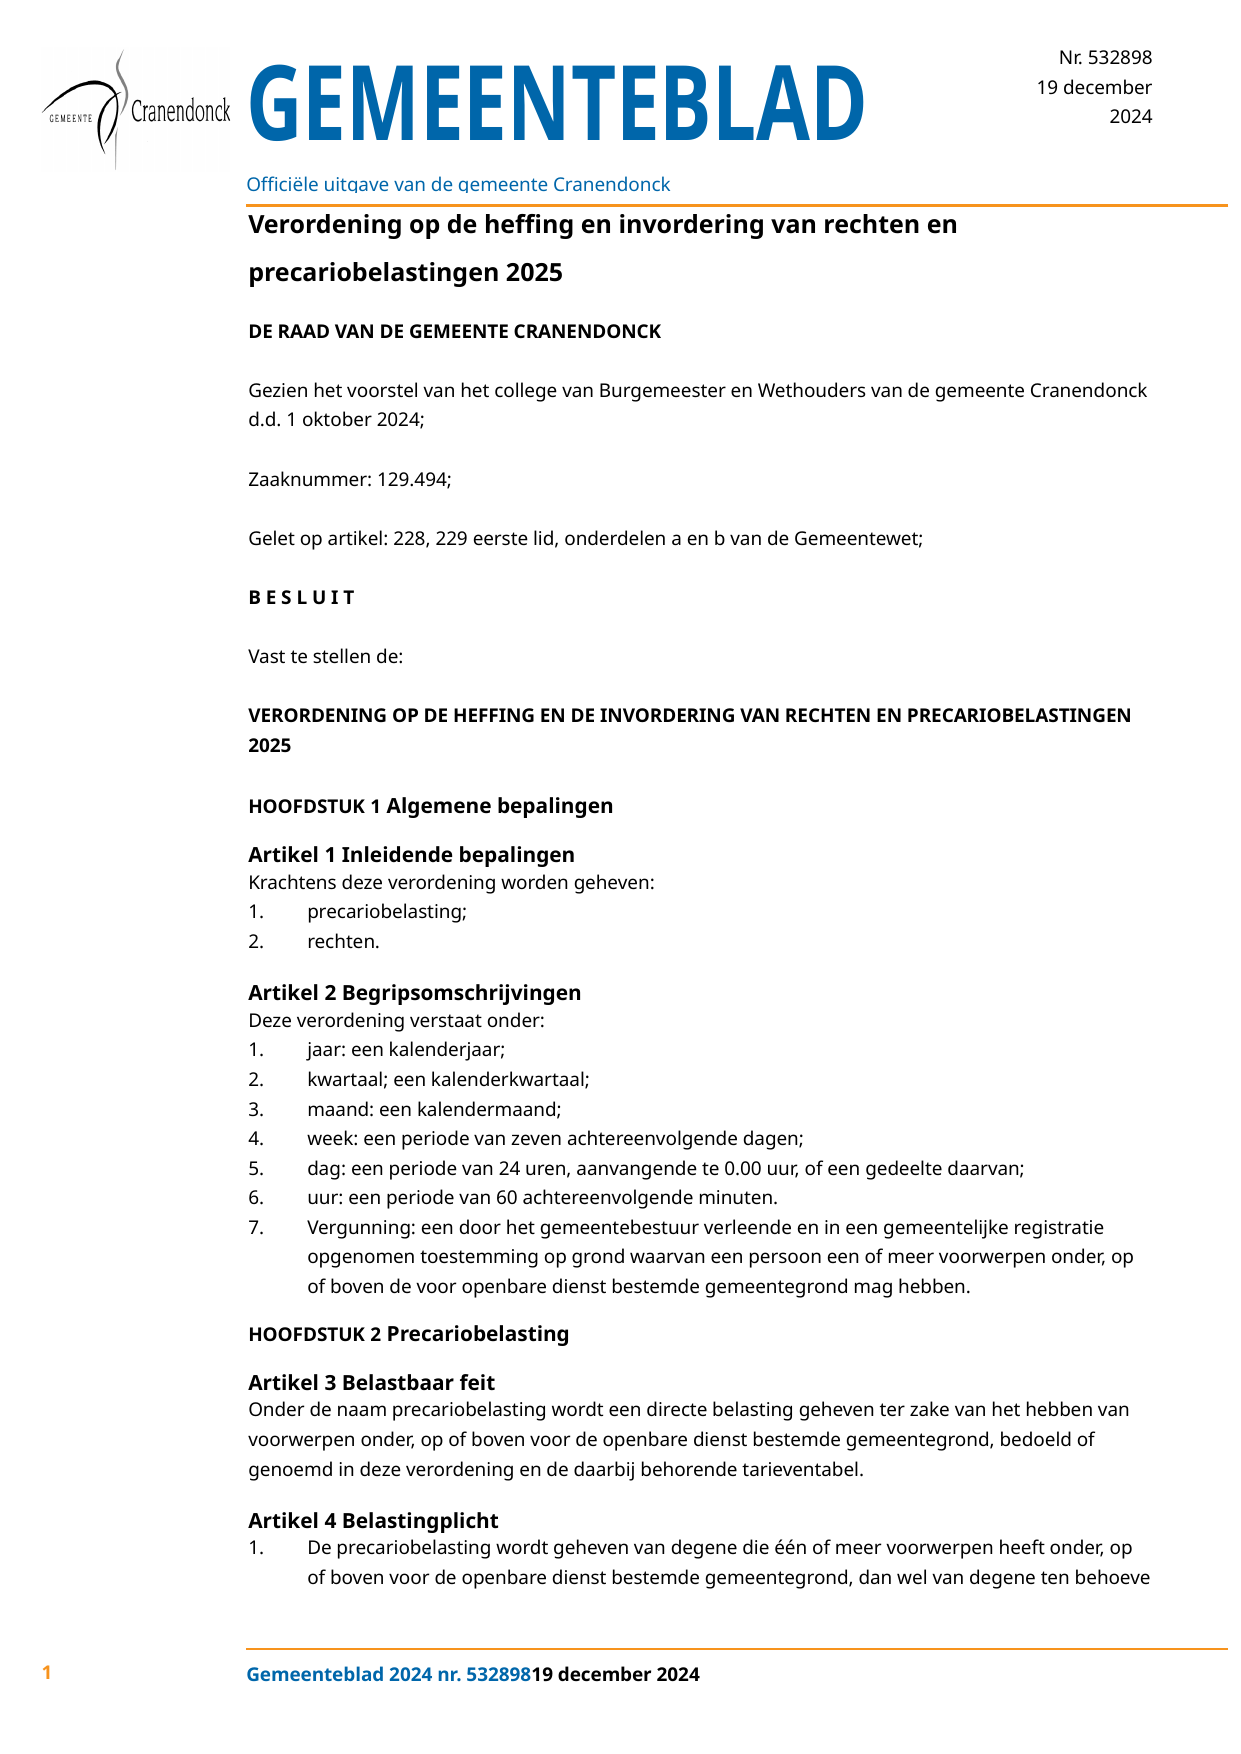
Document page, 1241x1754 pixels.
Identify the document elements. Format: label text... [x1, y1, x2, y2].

text HOOFDSTUK 2 Precariobelasting [248, 1319, 1152, 1347]
text DE RAAD VAN DE GEMEENTE CRANENDONCK [248, 318, 1152, 344]
text Krachtens deze verordening worden geheven: [248, 869, 1152, 895]
text Gelet op artikel: 228, 229 eerste lid, onderdelen a en b van de Gemeentewet; [248, 525, 1152, 551]
text B E S L U I T [248, 584, 1152, 610]
list week: een periode van zeven achtereenvolgende dagen; [248, 1125, 1152, 1151]
text HOOFDSTUK 1 Algemene bepalingen [248, 791, 1152, 820]
text Zaaknummer: 129.494; [248, 466, 1152, 492]
list uur: een periode van 60 achtereenvolgende minuten. [248, 1184, 1152, 1210]
text Verordening op de heffing en invordering van rechten en precariobelastingen 2025 [248, 207, 1152, 288]
text Artikel 3 Belastbaar feit [248, 1368, 1152, 1397]
list rechten. [248, 928, 1152, 954]
list kwartaal; een kalenderkwartaal; [248, 1066, 1152, 1092]
text Gezien het voorstel van het college van Burgemeester en Wethouders van de gemeente Cranendonck d.d. 1 oktober 2024; [248, 377, 1152, 432]
text Artikel 2 Begripsomschrijvingen [248, 978, 1152, 1007]
text Deze verordening verstaat onder: [248, 1007, 1152, 1033]
list dag: een periode van 24 uren, aanvangende te 0.00 uur, of een gedeelte daarvan; [248, 1155, 1152, 1181]
text VERORDENING OP DE HEFFING EN DE INVORDERING VAN RECHTEN EN PRECARIOBELASTINGEN 2025 [248, 702, 1152, 758]
text Artikel 4 Belastingplicht [248, 1506, 1152, 1534]
text Artikel 1 Inleidende bepalingen [248, 841, 1152, 869]
text Onder de naam precariobelasting wordt een directe belasting geheven ter zake van het hebben van voorwerpen onder, op of boven voor de openbare dienst bestemde gemeentegrond, bedoeld of genoemd in deze verordening en de daarbij behorende tarieventabel. [248, 1397, 1152, 1481]
text Vast te stellen de: [248, 643, 1152, 669]
list precariobelasting; [248, 898, 1152, 924]
picture [41, 47, 231, 172]
list Vergunning: een door het gemeentebestuur verleende en in een gemeentelijke registratie opgenomen toestemming op grond waarvan een persoon een of meer voorwerpen onder, op of boven de voor openbare dienst bestemde gemeentegrond mag hebben. [248, 1214, 1152, 1299]
list De precariobelasting wordt geheven van degene die één of meer voorwerpen heeft onder, op of boven voor de openbare dienst bestemde gemeentegrond, dan wel van degene ten behoeve [248, 1534, 1152, 1590]
list jaar: een kalenderjaar; [248, 1037, 1152, 1062]
list maand: een kalendermaand; [248, 1096, 1152, 1121]
